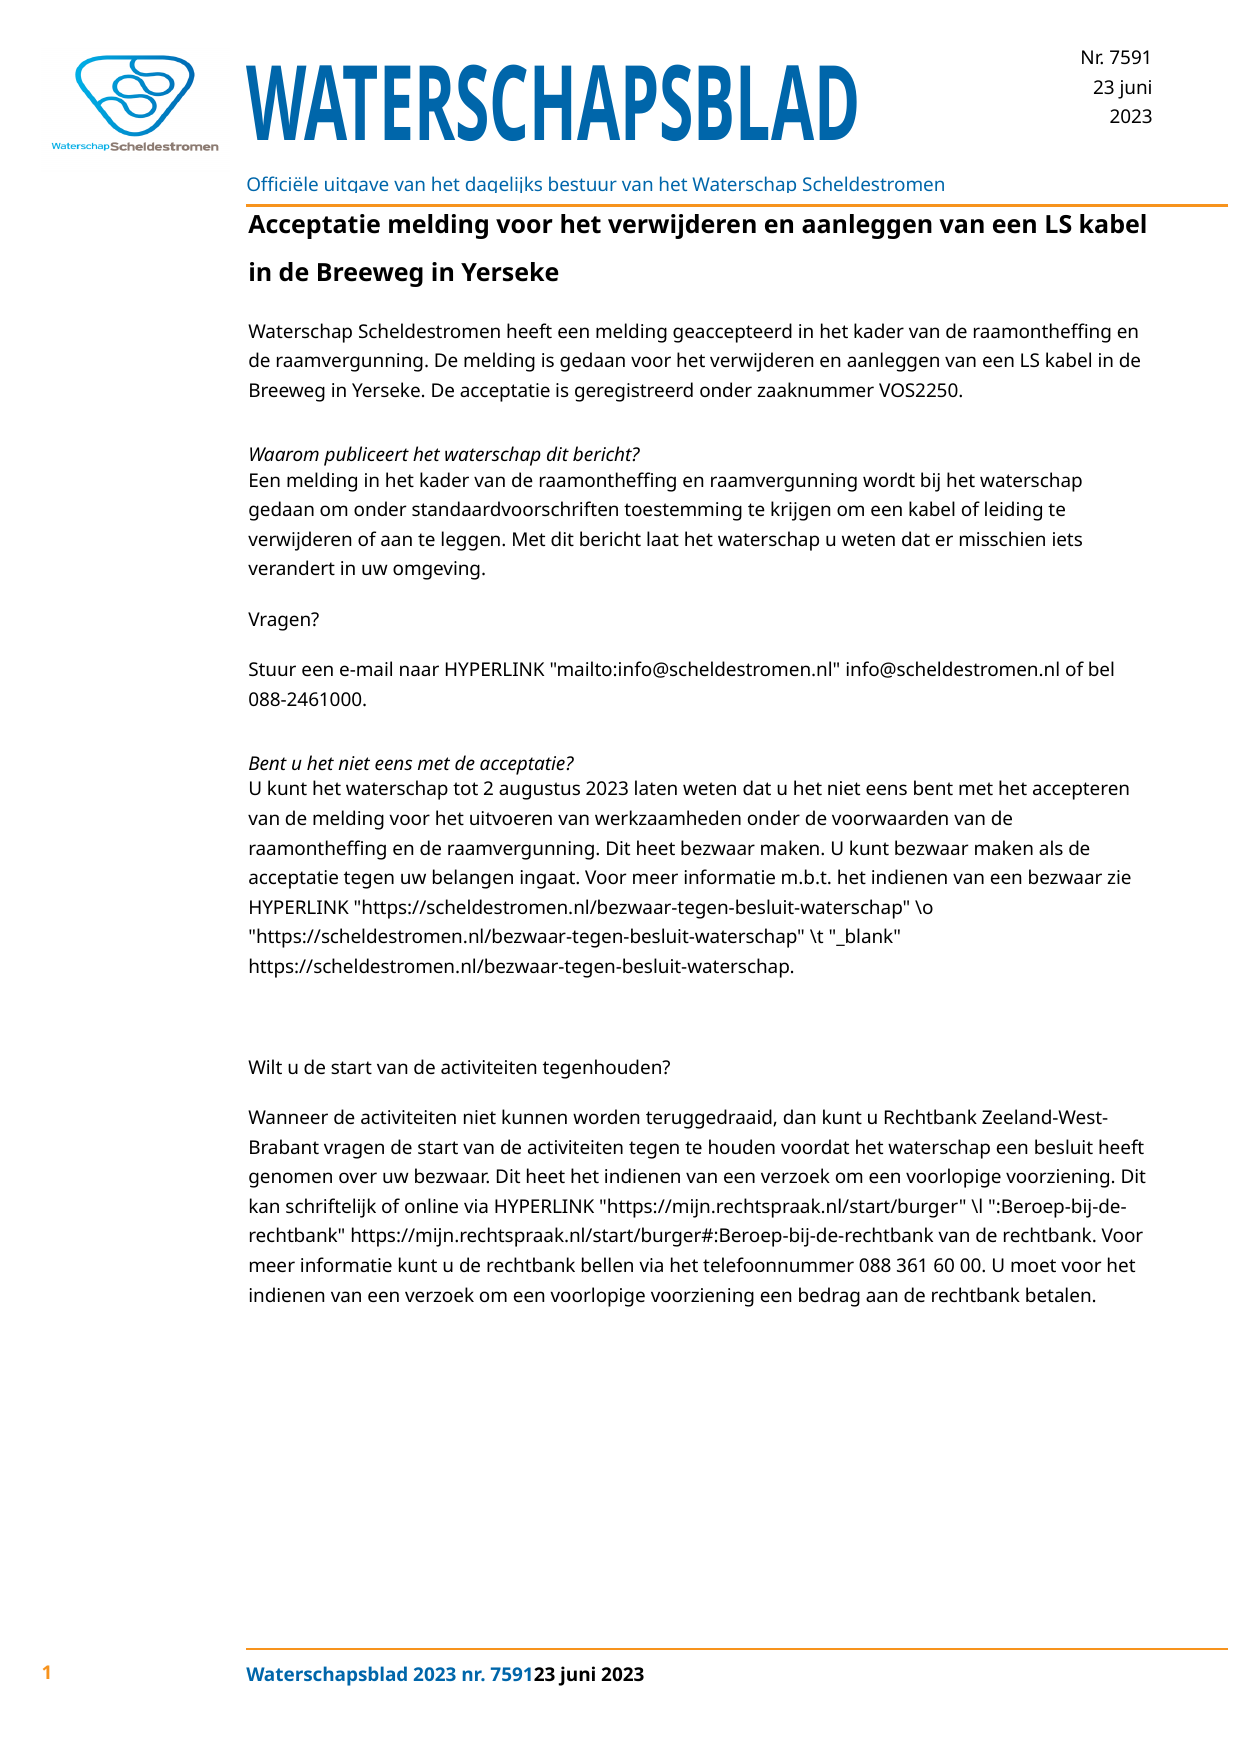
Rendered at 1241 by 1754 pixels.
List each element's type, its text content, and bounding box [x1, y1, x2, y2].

text Wilt u de start van de activiteiten tegenhouden? [248, 1054, 1152, 1080]
text Wanneer de activiteiten niet kunnen worden teruggedraaid, dan kunt u Rechtbank Zeeland-West-Brabant vragen de start van de activiteiten tegen te houden voordat het waterschap een besluit heeft genomen over uw bezwaar. Dit heet het indienen van een verzoek om een voorlopige voorziening. Dit kan schriftelijk of online via HYPERLINK "https://mijn.rechtspraak.nl/start/burger" \l ":Beroep-bij-de-rechtbank" https://mijn.rechtspraak.nl/start/burger#:Beroep-bij-de-rechtbank van de rechtbank. Voor meer informatie kunt u de rechtbank bellen via het telefoonnummer 088 361 60 00. U moet voor het indienen van een verzoek om een voorlopige voorziening een bedrag aan de rechtbank betalen. [248, 1104, 1152, 1308]
text Stuur een e-mail naar HYPERLINK "mailto:info@scheldestromen.nl" info@scheldestromen.nl of bel 088-2461000. [248, 656, 1152, 712]
text Waterschap Scheldestromen heeft een melding geaccepteerd in het kader van de raamontheffing en de raamvergunning. De melding is gedaan voor het verwijderen en aanleggen van een LS kabel in de Breeweg in Yerseke. De acceptatie is geregistreerd onder zaaknummer VOS2250. [248, 318, 1152, 403]
text Bent u het niet eens met de acceptatie? [248, 750, 1152, 776]
text Een melding in het kader van de raamontheffing en raamvergunning wordt bij het waterschap gedaan om onder standaardvoorschriften toestemming te krijgen om een kabel of leiding te verwijderen of aan te leggen. Met dit bericht laat het waterschap u weten dat er misschien iets verandert in uw omgeving. [248, 467, 1152, 581]
text Waarom publiceert het waterschap dit bericht? [248, 441, 1152, 467]
text Vragen? [248, 606, 1152, 632]
picture [41, 47, 231, 172]
text Acceptatie melding voor het verwijderen en aanleggen van een LS kabel in de Breeweg in Yerseke [248, 207, 1152, 288]
text U kunt het waterschap tot 2 augustus 2023 laten weten dat u het niet eens bent met het accepteren van de melding voor het uitvoeren van werkzaamheden onder de voorwaarden van de raamontheffing en de raamvergunning. Dit heet bezwaar maken. U kunt bezwaar maken als de acceptatie tegen uw belangen ingaat. Voor meer informatie m.b.t. het indienen van een bezwaar zie HYPERLINK "https://scheldestromen.nl/bezwaar-tegen-besluit-waterschap" \o "https://scheldestromen.nl/bezwaar-tegen-besluit-waterschap" \t "_blank" https://scheldestromen.nl/bezwaar-tegen-besluit-waterschap. [248, 776, 1152, 979]
